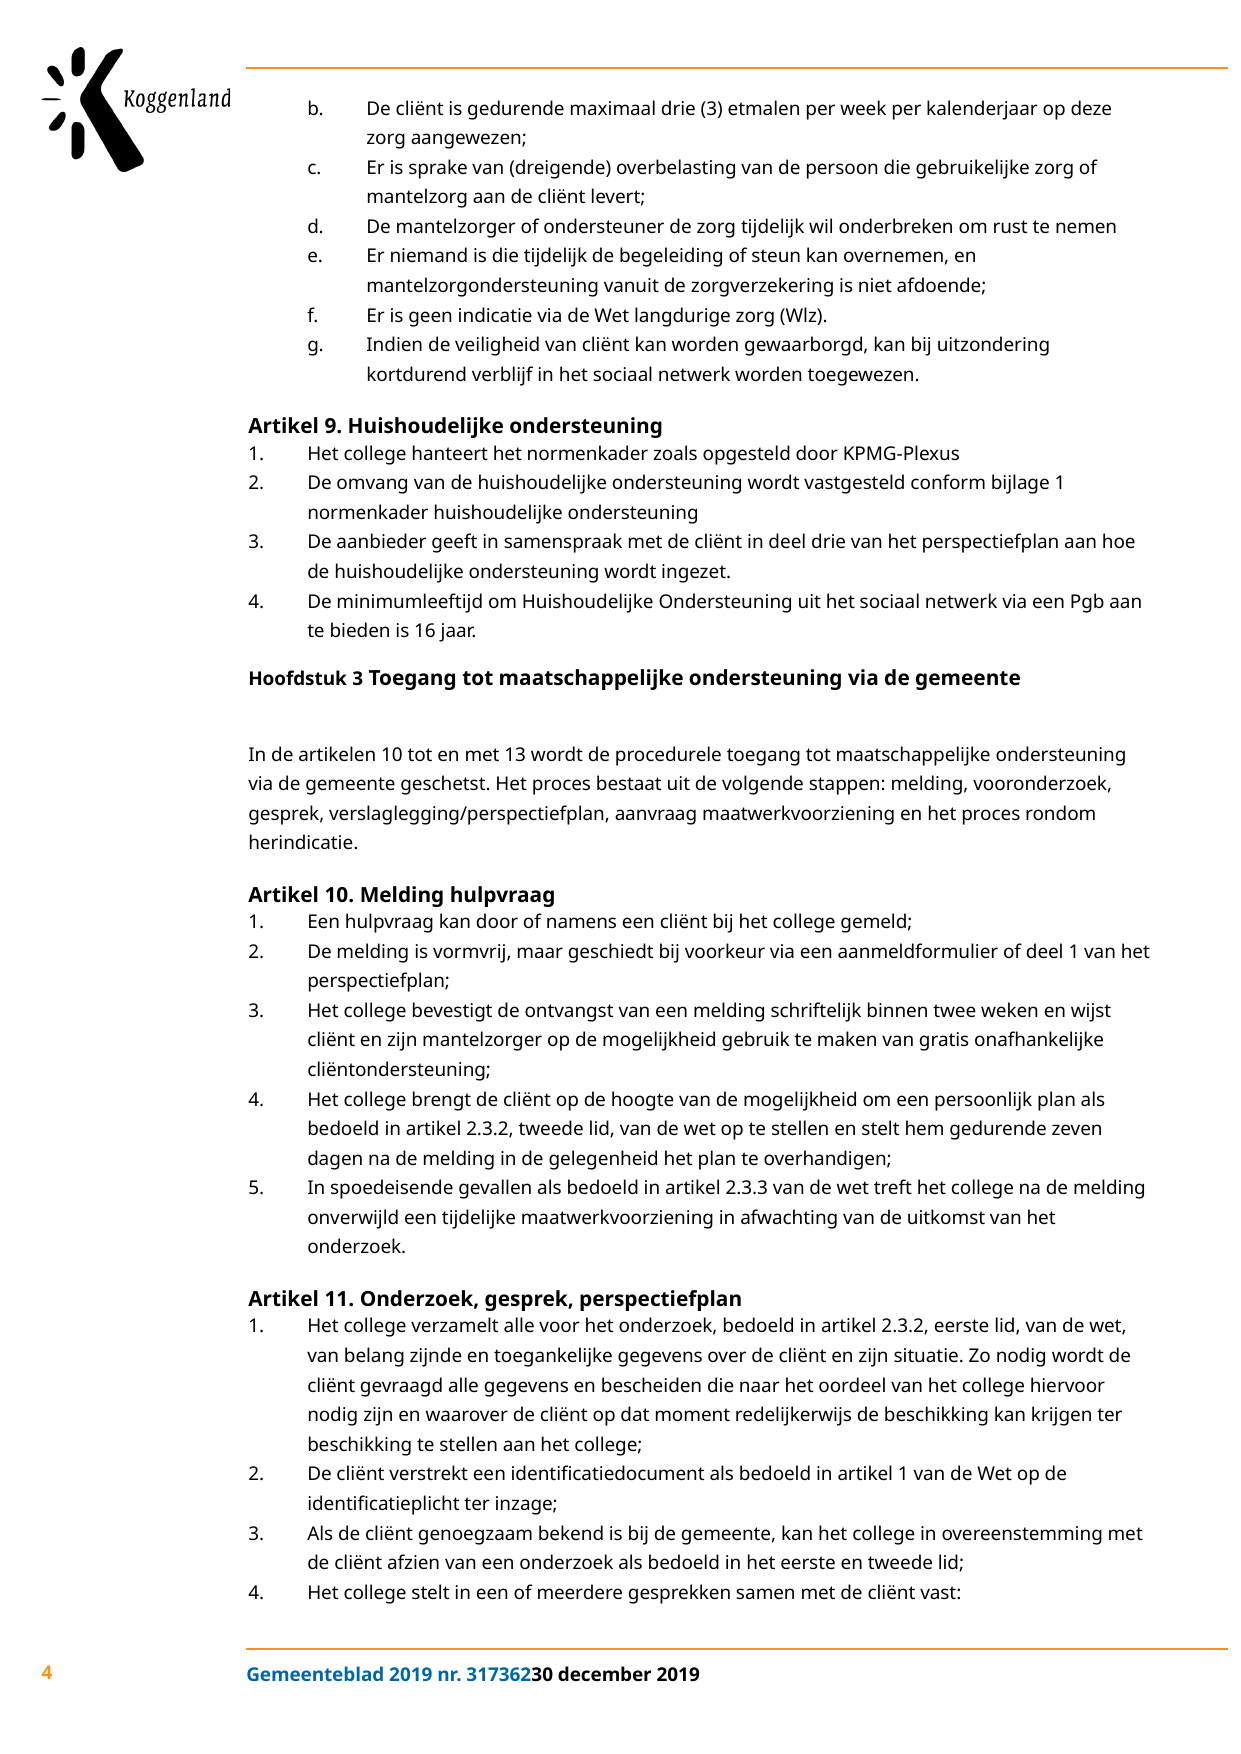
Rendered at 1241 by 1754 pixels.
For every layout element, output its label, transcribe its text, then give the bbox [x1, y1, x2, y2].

list Het college hanteert het normenkader zoals opgesteld door KPMG-Plexus [248, 440, 1152, 466]
list De cliënt is gedurende maximaal drie (3) etmalen per week per kalenderjaar op deze zorg aangewezen; [307, 95, 1152, 150]
picture [41, 47, 231, 172]
list Als de cliënt genoegzaam bekend is bij de gemeente, kan het college in overeenstemming met de cliënt afzien van een onderzoek als bedoeld in het eerste en tweede lid; [248, 1520, 1152, 1575]
text In de artikelen 10 tot en met 13 wordt de procedurele toegang tot maatschappelijke ondersteuning via de gemeente geschetst. Het proces bestaat uit de volgende stappen: melding, vooronderzoek, gesprek, verslaglegging/perspectiefplan, aanvraag maatwerkvoorziening en het proces rondom herindicatie. [248, 741, 1152, 855]
list Het college stelt in een of meerdere gesprekken samen met de cliënt vast: [248, 1579, 1152, 1604]
text Hoofdstuk 3 Toegang tot maatschappelijke ondersteuning via de gemeente [248, 663, 1152, 691]
list De melding is vormvrij, maar geschiedt bij voorkeur via een aanmeldformulier of deel 1 van het perspectiefplan; [248, 938, 1152, 993]
list Indien de veiligheid van cliënt kan worden gewaarborgd, kan bij uitzondering kortdurend verblijf in het sociaal netwerk worden toegewezen. [307, 331, 1152, 387]
list De omvang van de huishoudelijke ondersteuning wordt vastgesteld conform bijlage 1 normenkader huishoudelijke ondersteuning [248, 469, 1152, 525]
list Het college verzamelt alle voor het onderzoek, bedoeld in artikel 2.3.2, eerste lid, van de wet, van belang zijnde en toegankelijke gegevens over de cliënt en zijn situatie. Zo nodig wordt de cliënt gevraagd alle gegevens en bescheiden die naar het oordeel van het college hiervoor nodig zijn en waarover de cliënt op dat moment redelijkerwijs de beschikking kan krijgen ter beschikking te stellen aan het college; [248, 1313, 1152, 1457]
list In spoedeisende gevallen als bedoeld in artikel 2.3.3 van de wet treft het college na de melding onverwijld een tijdelijke maatwerkvoorziening in afwachting van de uitkomst van het onderzoek. [248, 1174, 1152, 1259]
text Artikel 10. Melding hulpvraag [248, 880, 1152, 908]
list De aanbieder geeft in samenspraak met de cliënt in deel drie van het perspectiefplan aan hoe de huishoudelijke ondersteuning wordt ingezet. [248, 529, 1152, 584]
list Het college bevestigt de ontvangst van een melding schriftelijk binnen twee weken en wijst cliënt en zijn mantelzorger op de mogelijkheid gebruik te maken van gratis onafhankelijke cliëntondersteuning; [248, 997, 1152, 1082]
list De cliënt verstrekt een identificatiedocument als bedoeld in artikel 1 van de Wet op de identificatieplicht ter inzage; [248, 1461, 1152, 1516]
list Er is sprake van (dreigende) overbelasting van de persoon die gebruikelijke zorg of mantelzorg aan de cliënt levert; [307, 154, 1152, 209]
text Artikel 9. Huishoudelijke ondersteuning [248, 411, 1152, 440]
list Een hulpvraag kan door of namens een cliënt bij het college gemeld; [248, 908, 1152, 934]
list De mantelzorger of ondersteuner de zorg tijdelijk wil onderbreken om rust te nemen [307, 213, 1152, 239]
text Artikel 11. Onderzoek, gesprek, perspectiefplan [248, 1284, 1152, 1313]
list Het college brengt de cliënt op de hoogte van de mogelijkheid om een persoonlijk plan als bedoeld in artikel 2.3.2, tweede lid, van de wet op te stellen en stelt hem gedurende zeven dagen na de melding in de gelegenheid het plan te overhandigen; [248, 1086, 1152, 1171]
list Er niemand is die tijdelijk de begeleiding of steun kan overnemen, en mantelzorgondersteuning vanuit de zorgverzekering is niet afdoende; [307, 243, 1152, 298]
list De minimumleeftijd om Huishoudelijke Ondersteuning uit het sociaal netwerk via een Pgb aan te bieden is 16 jaar. [248, 588, 1152, 643]
list Er is geen indicatie via de Wet langdurige zorg (Wlz). [307, 302, 1152, 328]
